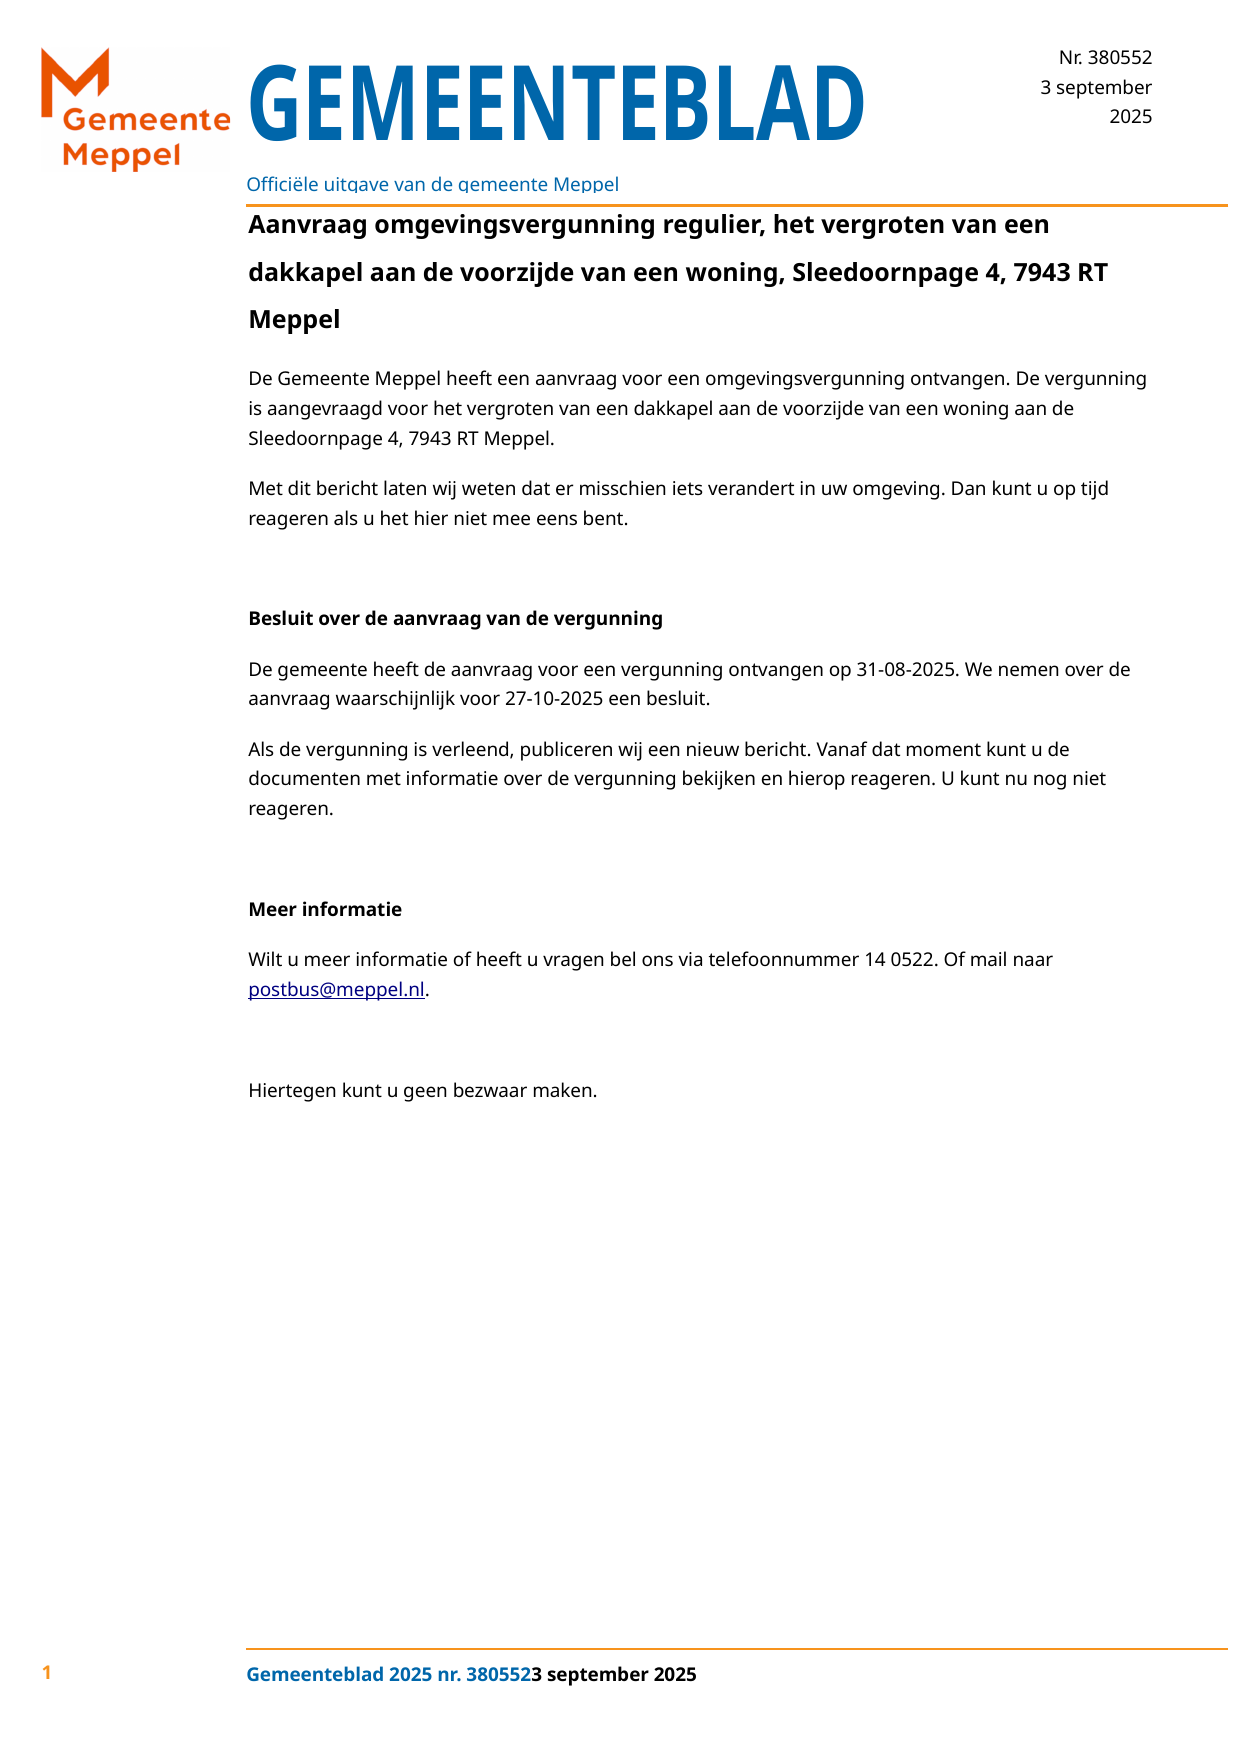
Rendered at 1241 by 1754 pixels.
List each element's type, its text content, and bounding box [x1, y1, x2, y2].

text Als de vergunning is verleend, publiceren wij een nieuw bericht. Vanaf dat moment kunt u de documenten met informatie over de vergunning bekijken en hierop reageren. U kunt nu nog niet reageren. [248, 736, 1152, 821]
text Besluit over de aanvraag van de vergunning [248, 606, 1152, 631]
text Meer informatie [248, 896, 1152, 922]
text Met dit bericht laten wij weten dat er misschien iets verandert in uw omgeving. Dan kunt u op tijd reageren als u het hier niet mee eens bent. [248, 475, 1152, 530]
text Hiertegen kunt u geen bezwaar maken. [248, 1077, 1152, 1102]
text De Gemeente Meppel heeft een aanvraag voor een omgevingsvergunning ontvangen. De vergunning is aangevraagd voor het vergroten van een dakkapel aan de voorzijde van een woning aan de Sleedoornpage 4, 7943 RT Meppel. [248, 366, 1152, 450]
text Aanvraag omgevingsvergunning regulier, het vergroten van een dakkapel aan de voorzijde van een woning, Sleedoornpage 4, 7943 RT Meppel [248, 207, 1152, 336]
picture [41, 47, 231, 172]
text De gemeente heeft de aanvraag voor een vergunning ontvangen op 31-08-2025. We nemen over de aanvraag waarschijnlijk voor 27-10-2025 een besluit. [248, 656, 1152, 711]
text Wilt u meer informatie of heeft u vragen bel ons via telefoonnummer 14 0522. Of mail naar postbus@meppel.nl. [248, 946, 1152, 1002]
